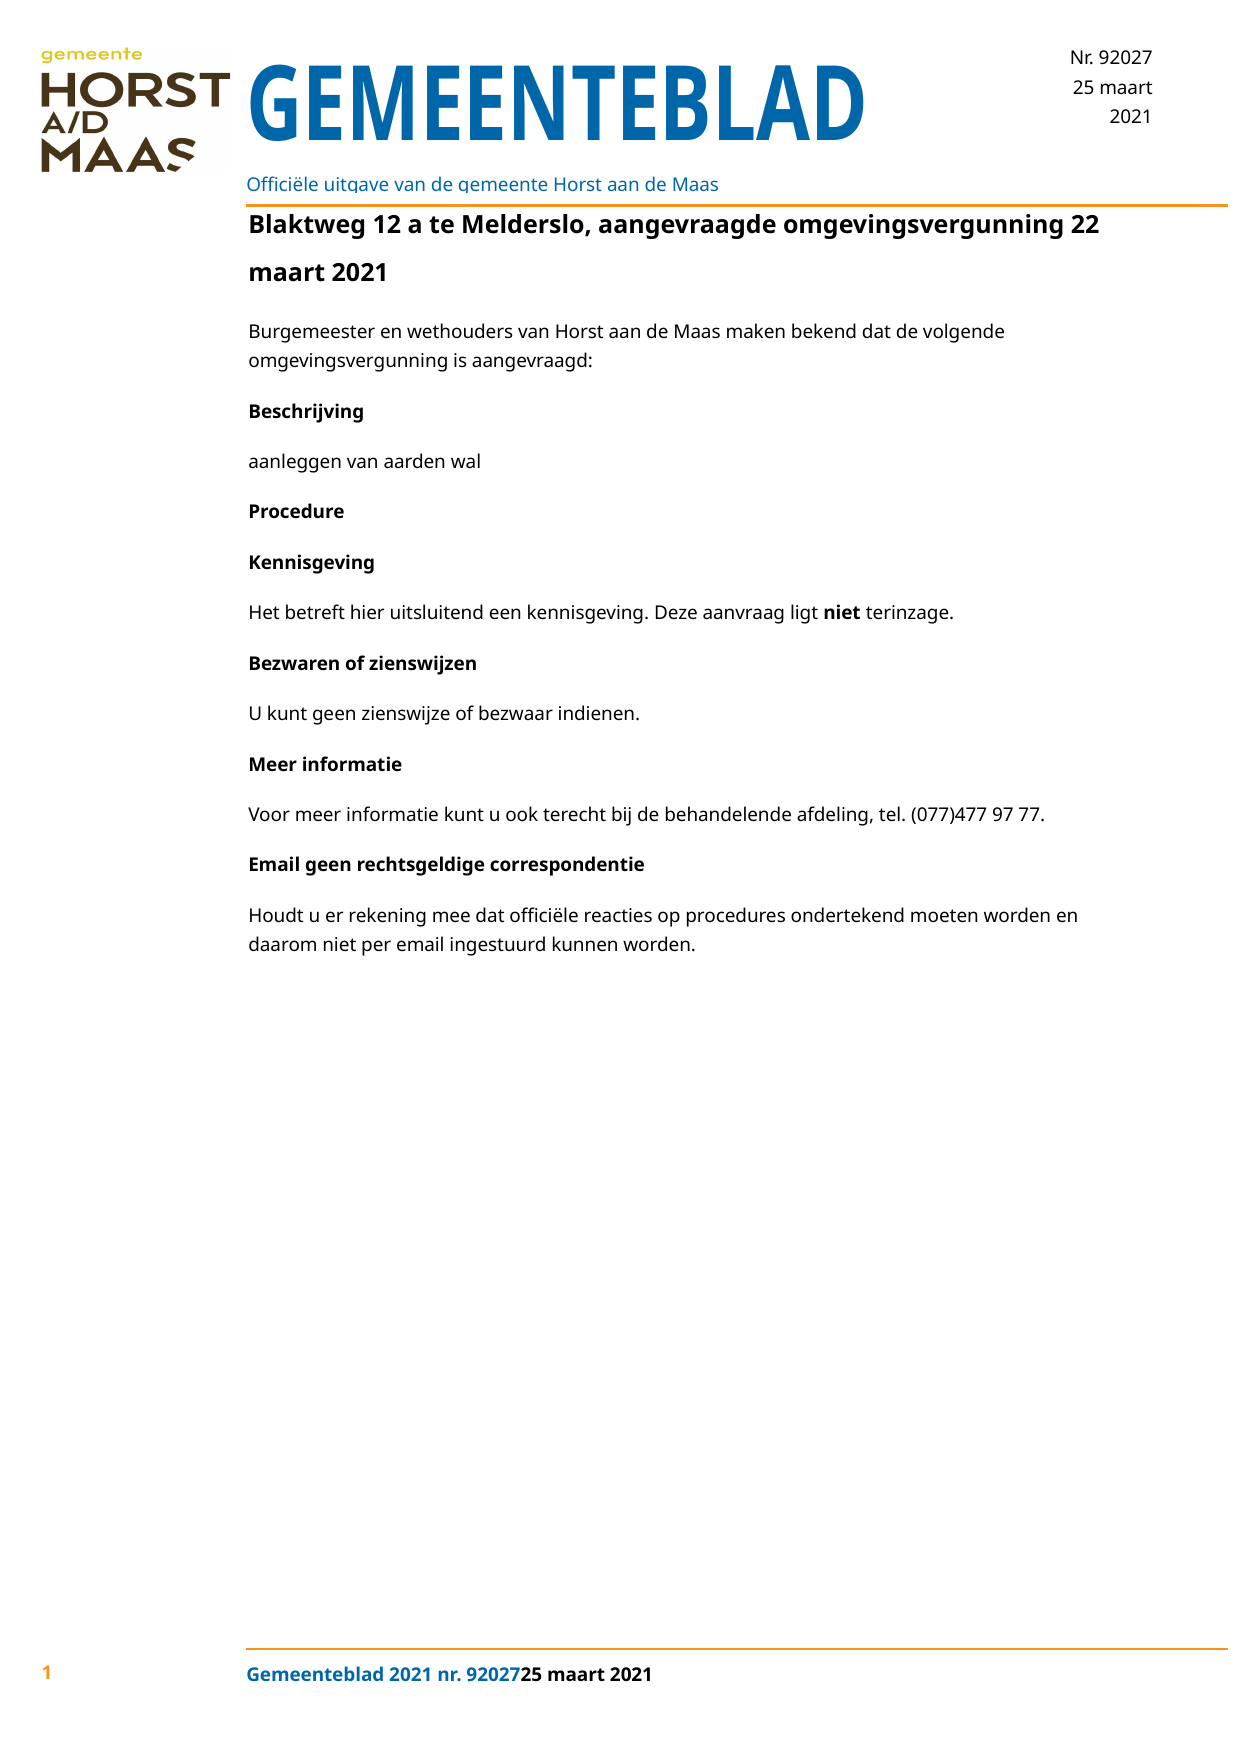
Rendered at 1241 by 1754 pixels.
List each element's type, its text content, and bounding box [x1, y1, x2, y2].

text Email geen rechtsgeldige correspondentie [248, 852, 1152, 877]
text Meer informatie [248, 751, 1152, 777]
text Houdt u er rekening mee dat officiële reacties op procedures ondertekend moeten worden en daarom niet per email ingestuurd kunnen worden. [248, 902, 1152, 957]
text aanleggen van aarden wal [248, 448, 1152, 474]
text Voor meer informatie kunt u ook terecht bij de behandelende afdeling, tel. (077)477 97 77. [248, 801, 1152, 827]
text Procedure [248, 499, 1152, 524]
text Blaktweg 12 a te Melderslo, aangevraagde omgevingsvergunning 22 maart 2021 [248, 207, 1152, 288]
text Burgemeester en wethouders van Horst aan de Maas maken bekend dat de volgende omgevingsvergunning is aangevraagd: [248, 318, 1152, 373]
text Beschrijving [248, 398, 1152, 424]
text Het betreft hier uitsluitend een kennisgeving. Deze aanvraag ligt niet terinzage. [248, 599, 1152, 625]
picture [41, 47, 231, 172]
text Kennisgeving [248, 549, 1152, 575]
text U kunt geen zienswijze of bezwaar indienen. [248, 700, 1152, 726]
text Bezwaren of zienswijzen [248, 650, 1152, 676]
